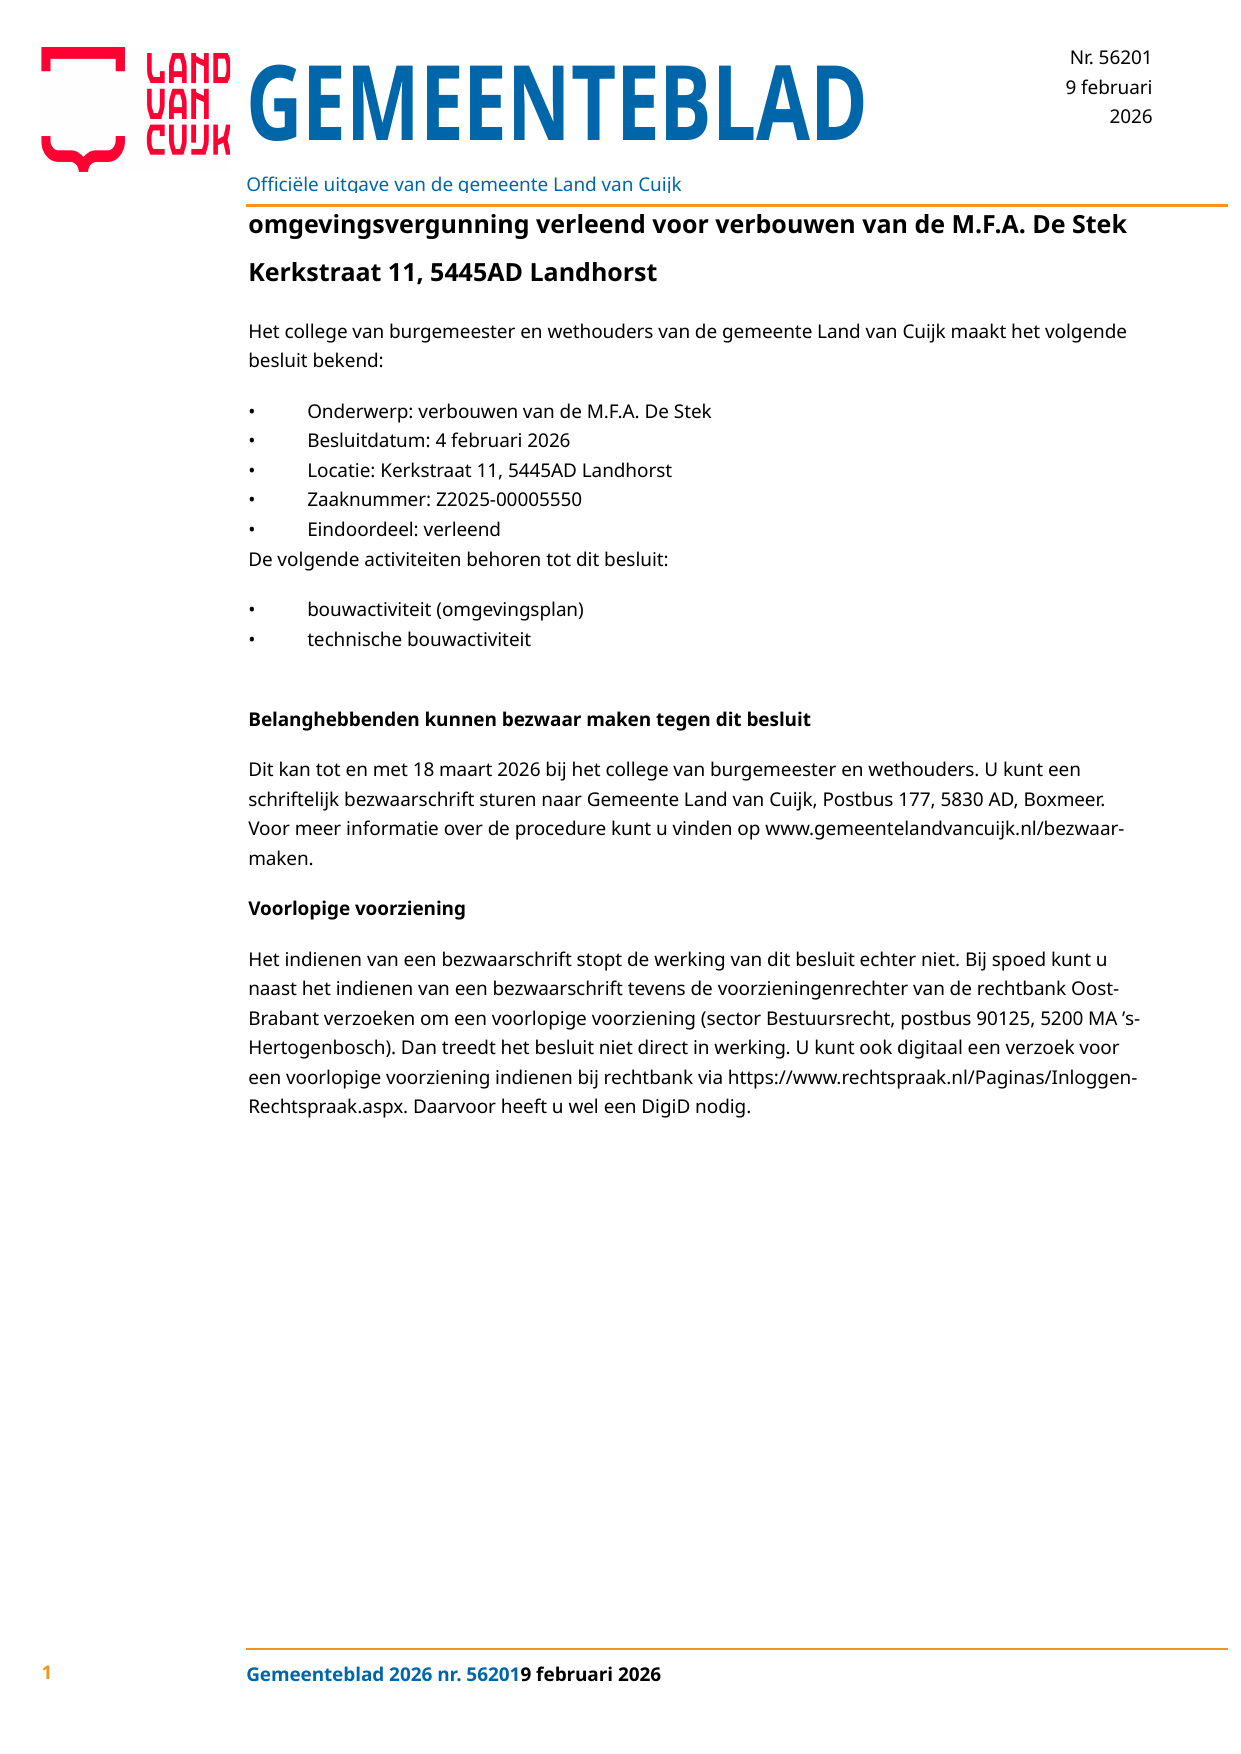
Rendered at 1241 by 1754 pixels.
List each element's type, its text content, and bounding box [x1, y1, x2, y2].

text Belanghebbenden kunnen bezwaar maken tegen dit besluit [248, 706, 1152, 732]
list Onderwerp: verbouwen van de M.F.A. De Stek [248, 398, 1152, 424]
text Voorlopige voorziening [248, 895, 1152, 921]
text Het college van burgemeester en wethouders van de gemeente Land van Cuijk maakt het volgende besluit bekend: [248, 318, 1152, 373]
text Het indienen van een bezwaarschrift stopt de werking van dit besluit echter niet. Bij spoed kunt u naast het indienen van een bezwaarschrift tevens de voorzieningenrechter van de rechtbank Oost-Brabant verzoeken om een voorlopige voorziening (sector Bestuursrecht, postbus 90125, 5200 MA ’s-Hertogenbosch). Dan treedt het besluit niet direct in werking. U kunt ook digitaal een verzoek voor een voorlopige voorziening indienen bij rechtbank via https://www.rechtspraak.nl/Paginas/Inloggen-Rechtspraak.aspx. Daarvoor heeft u wel een DigiD nodig. [248, 946, 1152, 1119]
picture [41, 47, 231, 172]
text De volgende activiteiten behoren tot dit besluit: [248, 546, 1152, 572]
text omgevingsvergunning verleend voor verbouwen van de M.F.A. De Stek Kerkstraat 11, 5445AD Landhorst [248, 207, 1152, 288]
list Eindoordeel: verleend [248, 516, 1152, 542]
text Dit kan tot en met 18 maart 2026 bij het college van burgemeester en wethouders. U kunt een schriftelijk bezwaarschrift sturen naar Gemeente Land van Cuijk, Postbus 177, 5830 AD, Boxmeer. Voor meer informatie over de procedure kunt u vinden op www.gemeentelandvancuijk.nl/bezwaar-maken. [248, 756, 1152, 871]
list technische bouwactiviteit [248, 626, 1152, 652]
list Zaaknummer: Z2025-00005550 [248, 487, 1152, 512]
list bouwactiviteit (omgevingsplan) [248, 596, 1152, 622]
list Besluitdatum: 4 februari 2026 [248, 427, 1152, 453]
list Locatie: Kerkstraat 11, 5445AD Landhorst [248, 457, 1152, 483]
